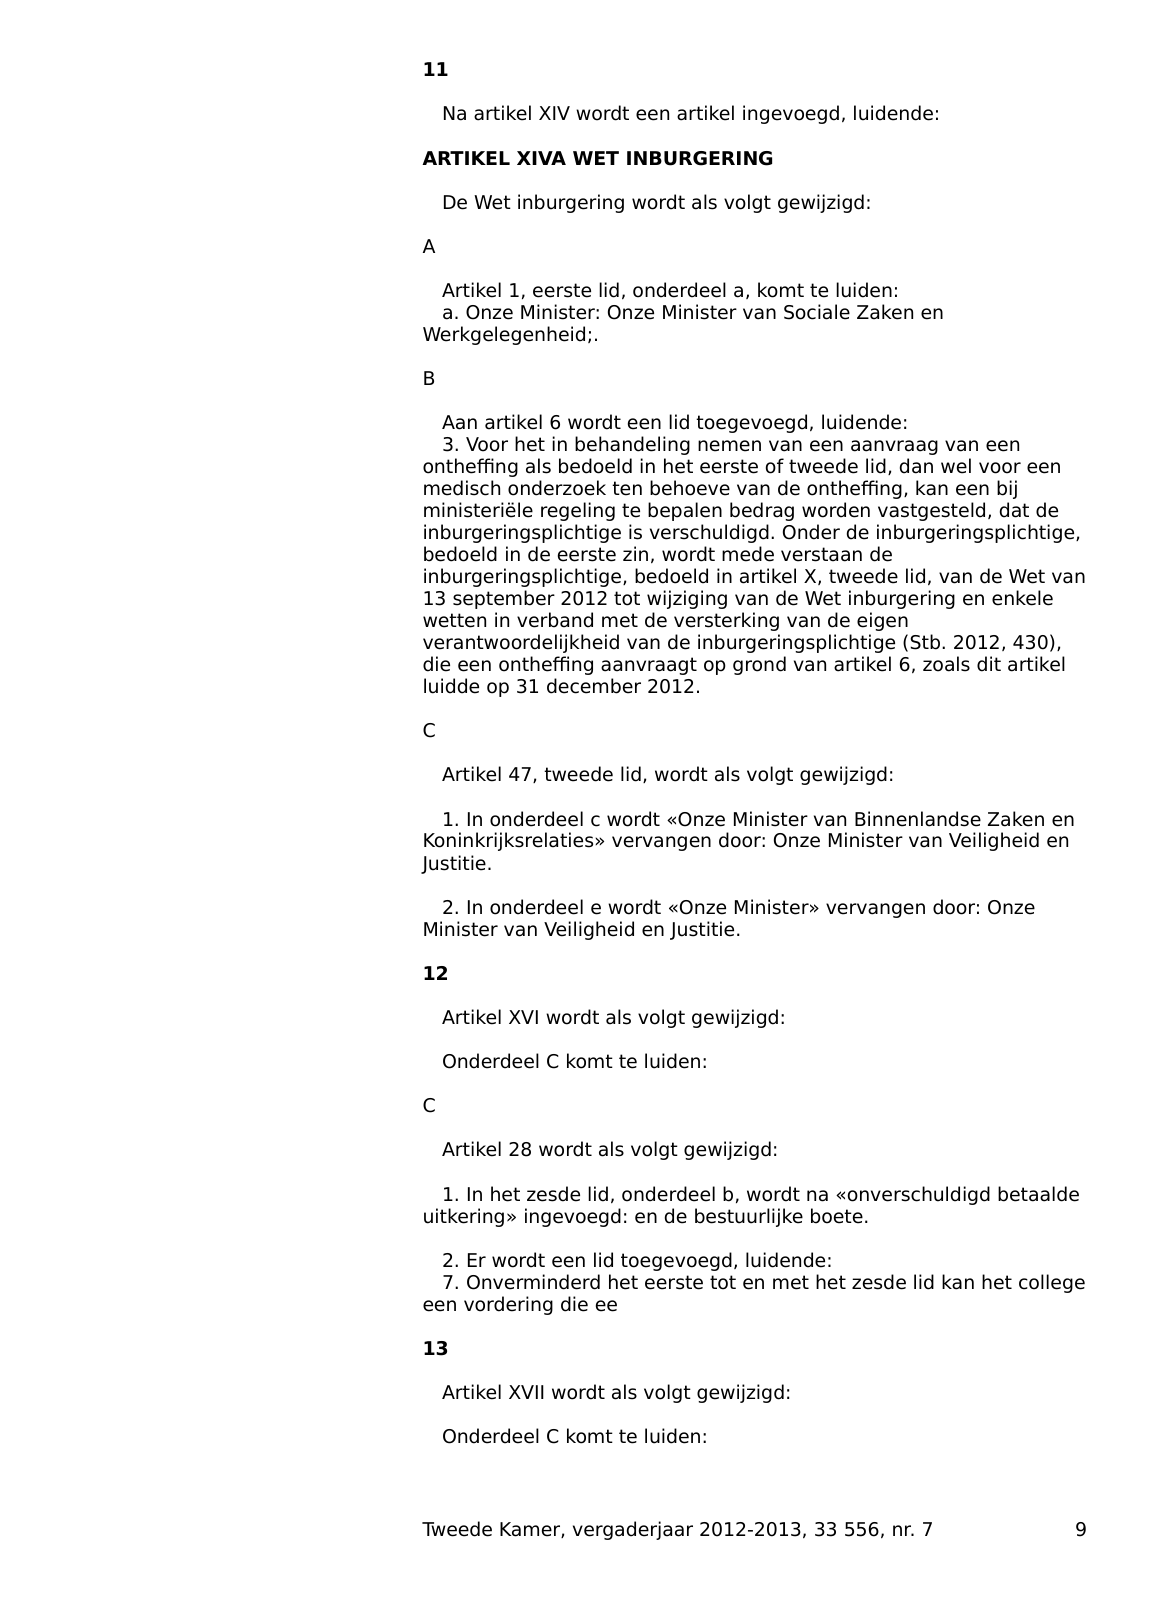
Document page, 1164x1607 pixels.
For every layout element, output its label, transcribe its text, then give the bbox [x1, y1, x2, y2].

text 7. Onverminderd het eerste tot en met het zesde lid kan het college een vordering die ee [422, 1272, 1087, 1316]
subtitle 12 [422, 963, 1087, 985]
text 3. Voor het in behandeling nemen van een aanvraag van een ontheffing als bedoeld in het eerste of tweede lid, dan wel voor een medisch onderzoek ten behoeve van de ontheffing, kan een bij ministeriële regeling te bepalen bedrag worden vastgesteld, dat de inburgeringsplichtige is verschuldigd. Onder de inburgeringsplichtige, bedoeld in de eerste zin, wordt mede verstaan de inburgeringsplichtige, bedoeld in artikel X, tweede lid, van de Wet van 13 september 2012 tot wijziging van de Wet inburgering en enkele wetten in verband met de versterking van de eigen verantwoordelijkheid van de inburgeringsplichtige (Stb. 2012, 430), die een ontheffing aanvraagt op grond van artikel 6, zoals dit artikel luidde op 31 december 2012. [422, 434, 1087, 698]
text Onderdeel C komt te luiden: [422, 1051, 1087, 1073]
text Onderdeel C komt te luiden: [422, 1426, 1087, 1448]
text Artikel 47, tweede lid, wordt als volgt gewijzigd: [422, 764, 1087, 786]
text 1. In onderdeel c wordt «Onze Minister van Binnenlandse Zaken en Koninkrijksrelaties» vervangen door: Onze Minister van Veiligheid en Justitie. [422, 808, 1087, 874]
text 2. Er wordt een lid toegevoegd, luidende: [422, 1250, 1087, 1272]
text 1. In het zesde lid, onderdeel b, wordt na «onverschuldigd betaalde uitkering» ingevoegd: en de bestuurlijke boete. [422, 1183, 1087, 1227]
subtitle 11 [422, 59, 1087, 81]
text De Wet inburgering wordt als volgt gewijzigd: [422, 192, 1087, 213]
text Na artikel XIV wordt een artikel ingevoegd, luidende: [422, 103, 1087, 125]
subtitle B [422, 368, 1087, 390]
subtitle ARTIKEL XIVA WET INBURGERING [422, 147, 1087, 169]
text Artikel 1, eerste lid, onderdeel a, komt te luiden: [422, 280, 1087, 302]
subtitle 13 [422, 1338, 1087, 1360]
text a. Onze Minister: Onze Minister van Sociale Zaken en Werkgelegenheid;. [422, 302, 1087, 346]
text Aan artikel 6 wordt een lid toegevoegd, luidende: [422, 412, 1087, 434]
text Artikel XVI wordt als volgt gewijzigd: [422, 1007, 1087, 1029]
subtitle C [422, 720, 1087, 742]
subtitle C [422, 1095, 1087, 1117]
text Artikel 28 wordt als volgt gewijzigd: [422, 1139, 1087, 1161]
text 2. In onderdeel e wordt «Onze Minister» vervangen door: Onze Minister van Veiligheid en Justitie. [422, 897, 1087, 941]
text Artikel XVII wordt als volgt gewijzigd: [422, 1382, 1087, 1404]
subtitle A [422, 236, 1087, 258]
